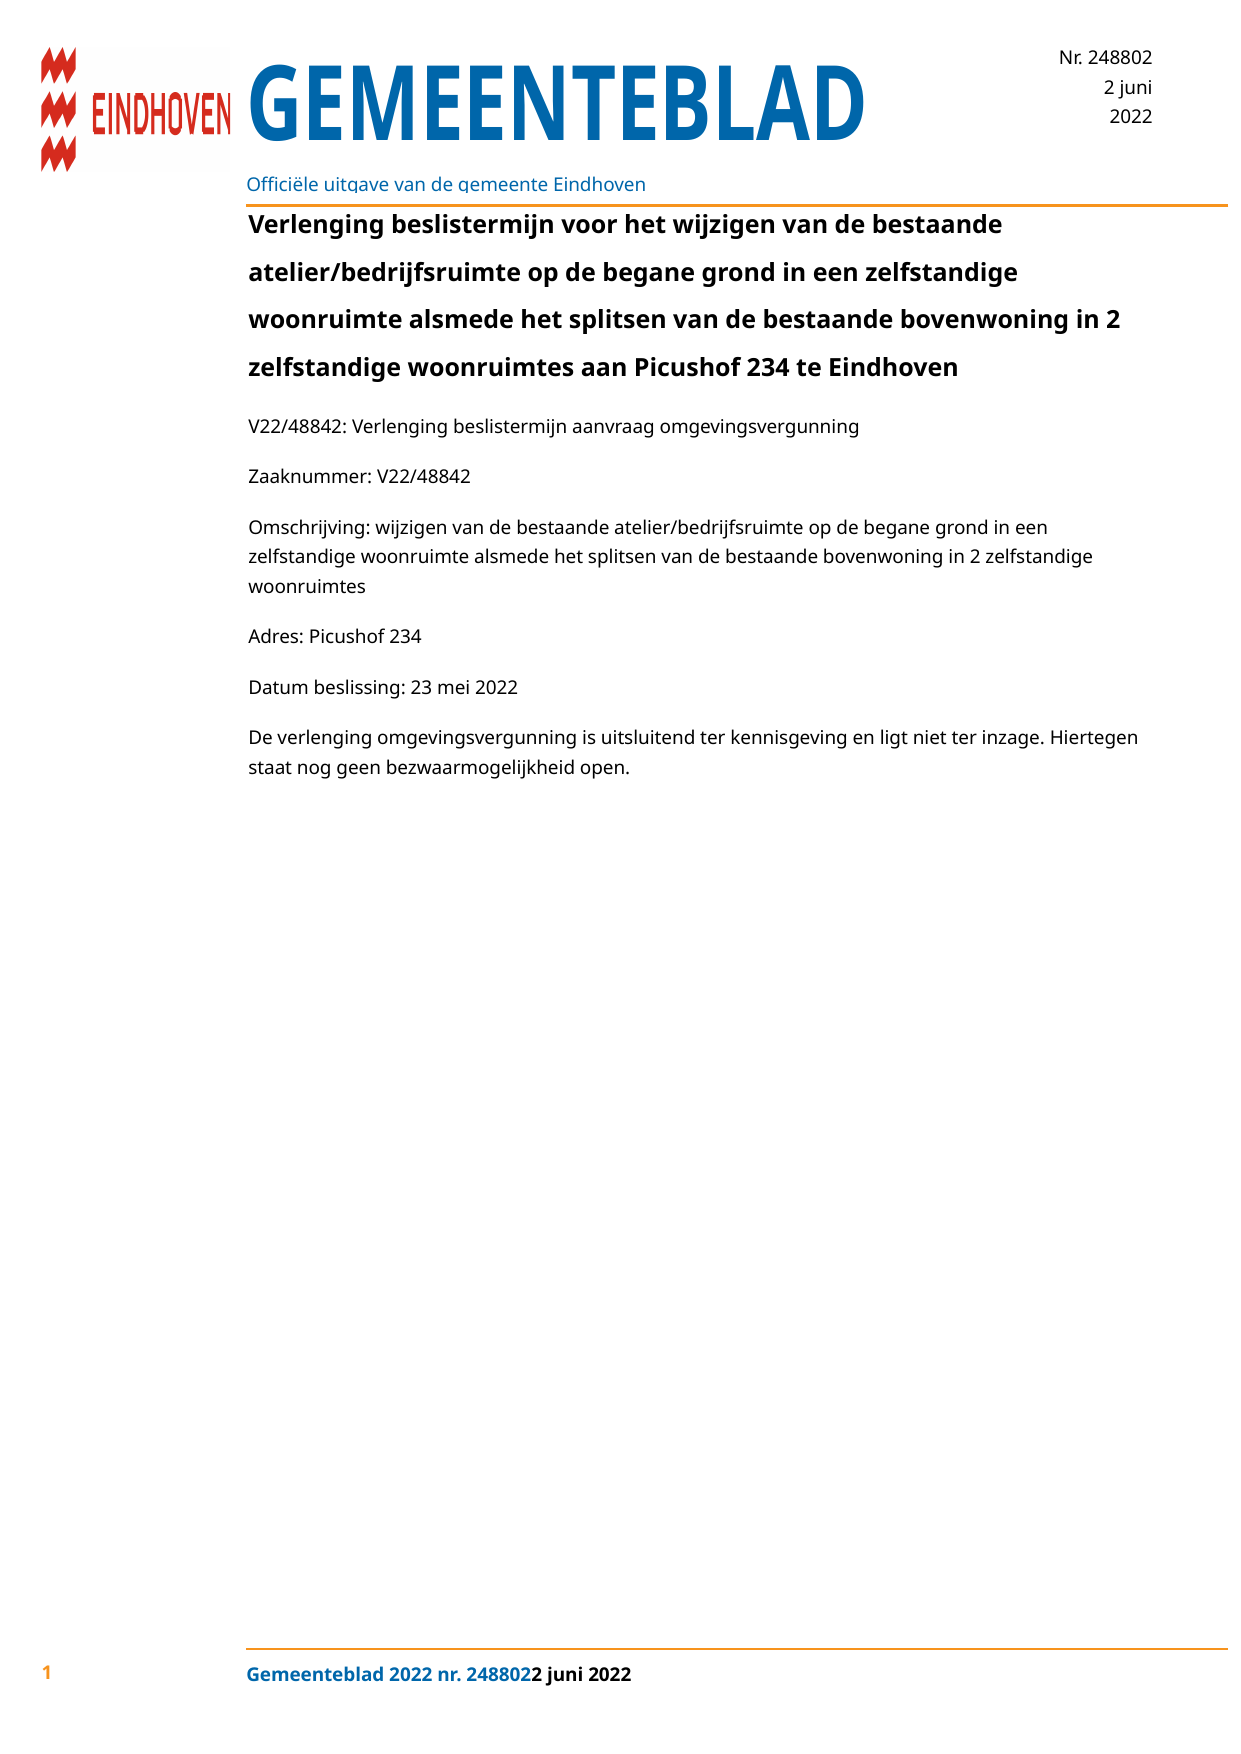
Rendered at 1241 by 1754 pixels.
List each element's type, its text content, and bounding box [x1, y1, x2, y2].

picture [41, 47, 231, 172]
text Adres: Picushof 234 [248, 623, 1152, 649]
text Verlenging beslistermijn voor het wijzigen van de bestaande atelier/bedrijfsruimte op de begane grond in een zelfstandige woonruimte alsmede het splitsen van de bestaande bovenwoning in 2 zelfstandige woonruimtes aan Picushof 234 te Eindhoven [248, 207, 1152, 384]
text Omschrijving: wijzigen van de bestaande atelier/bedrijfsruimte op de begane grond in een zelfstandige woonruimte alsmede het splitsen van de bestaande bovenwoning in 2 zelfstandige woonruimtes [248, 514, 1152, 599]
text Datum beslissing: 23 mei 2022 [248, 674, 1152, 700]
text V22/48842: Verlenging beslistermijn aanvraag omgevingsvergunning [248, 413, 1152, 439]
text De verlenging omgevingsvergunning is uitsluitend ter kennisgeving en ligt niet ter inzage. Hiertegen staat nog geen bezwaarmogelijkheid open. [248, 724, 1152, 780]
text Zaaknummer: V22/48842 [248, 463, 1152, 489]
